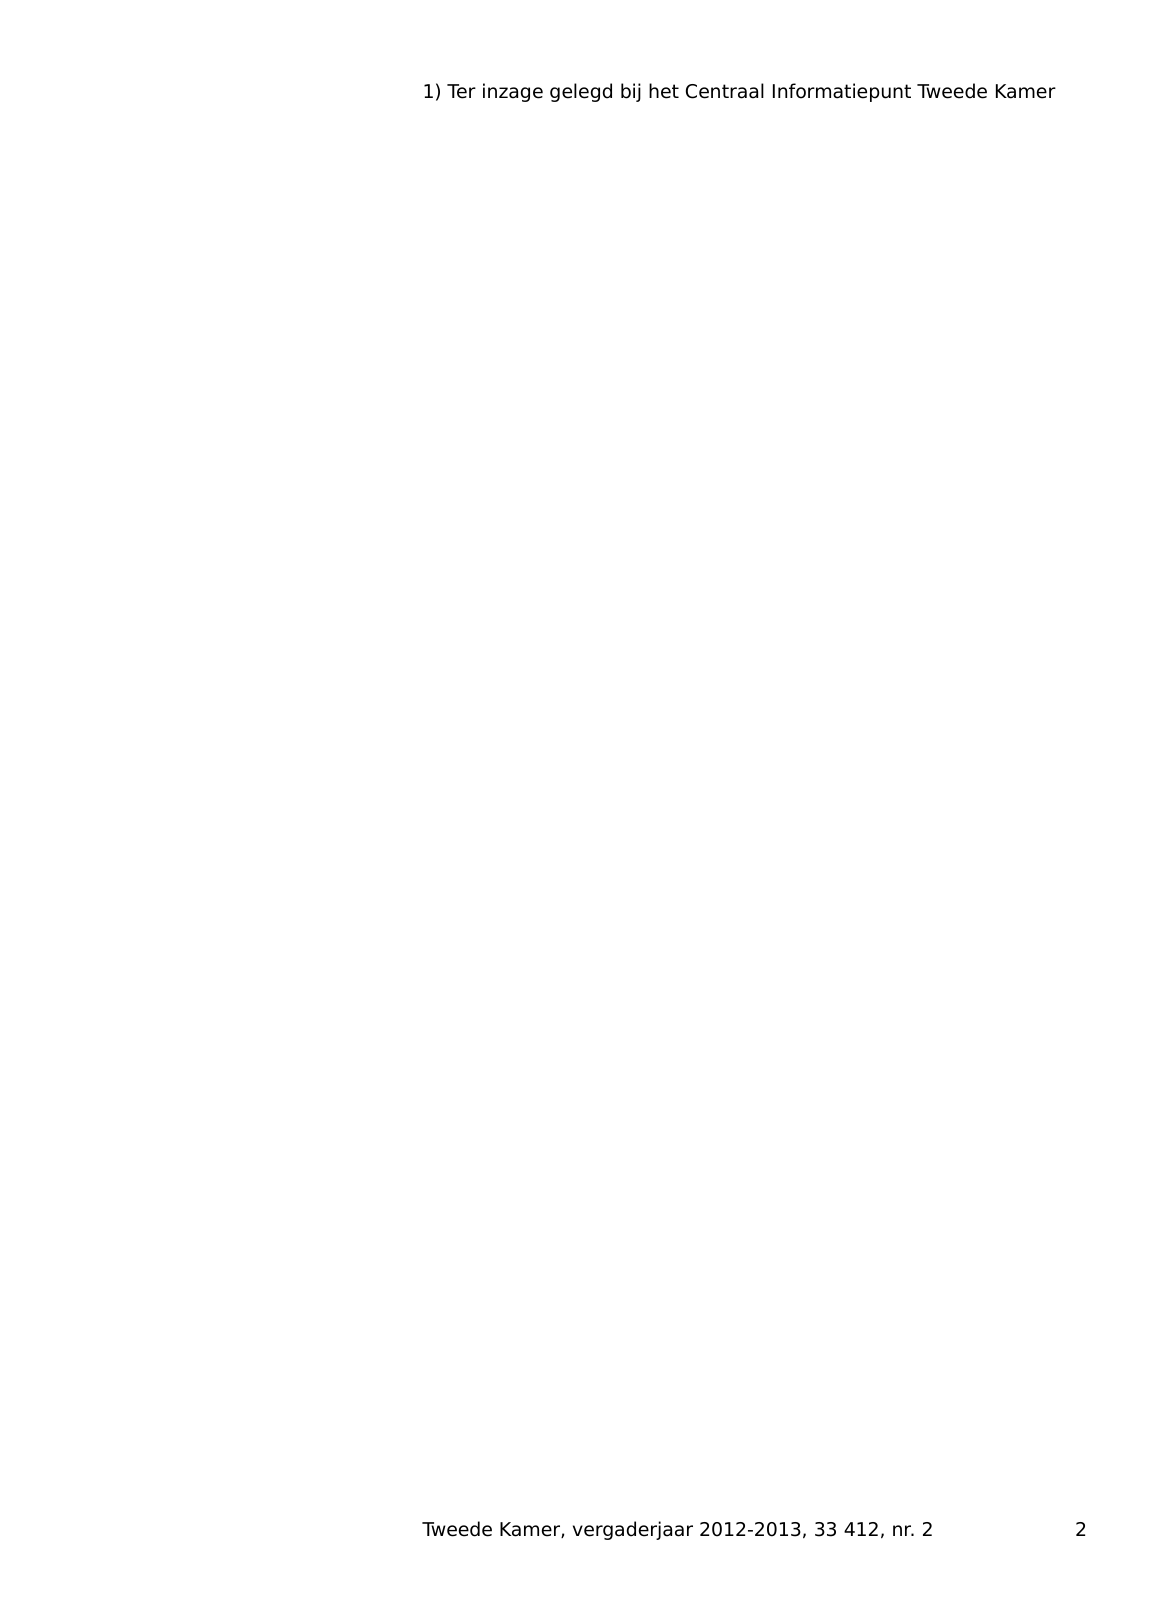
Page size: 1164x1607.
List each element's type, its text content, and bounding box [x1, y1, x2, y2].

text 1) Ter inzage gelegd bij het Centraal Informatiepunt Tweede Kamer [422, 81, 1087, 103]
